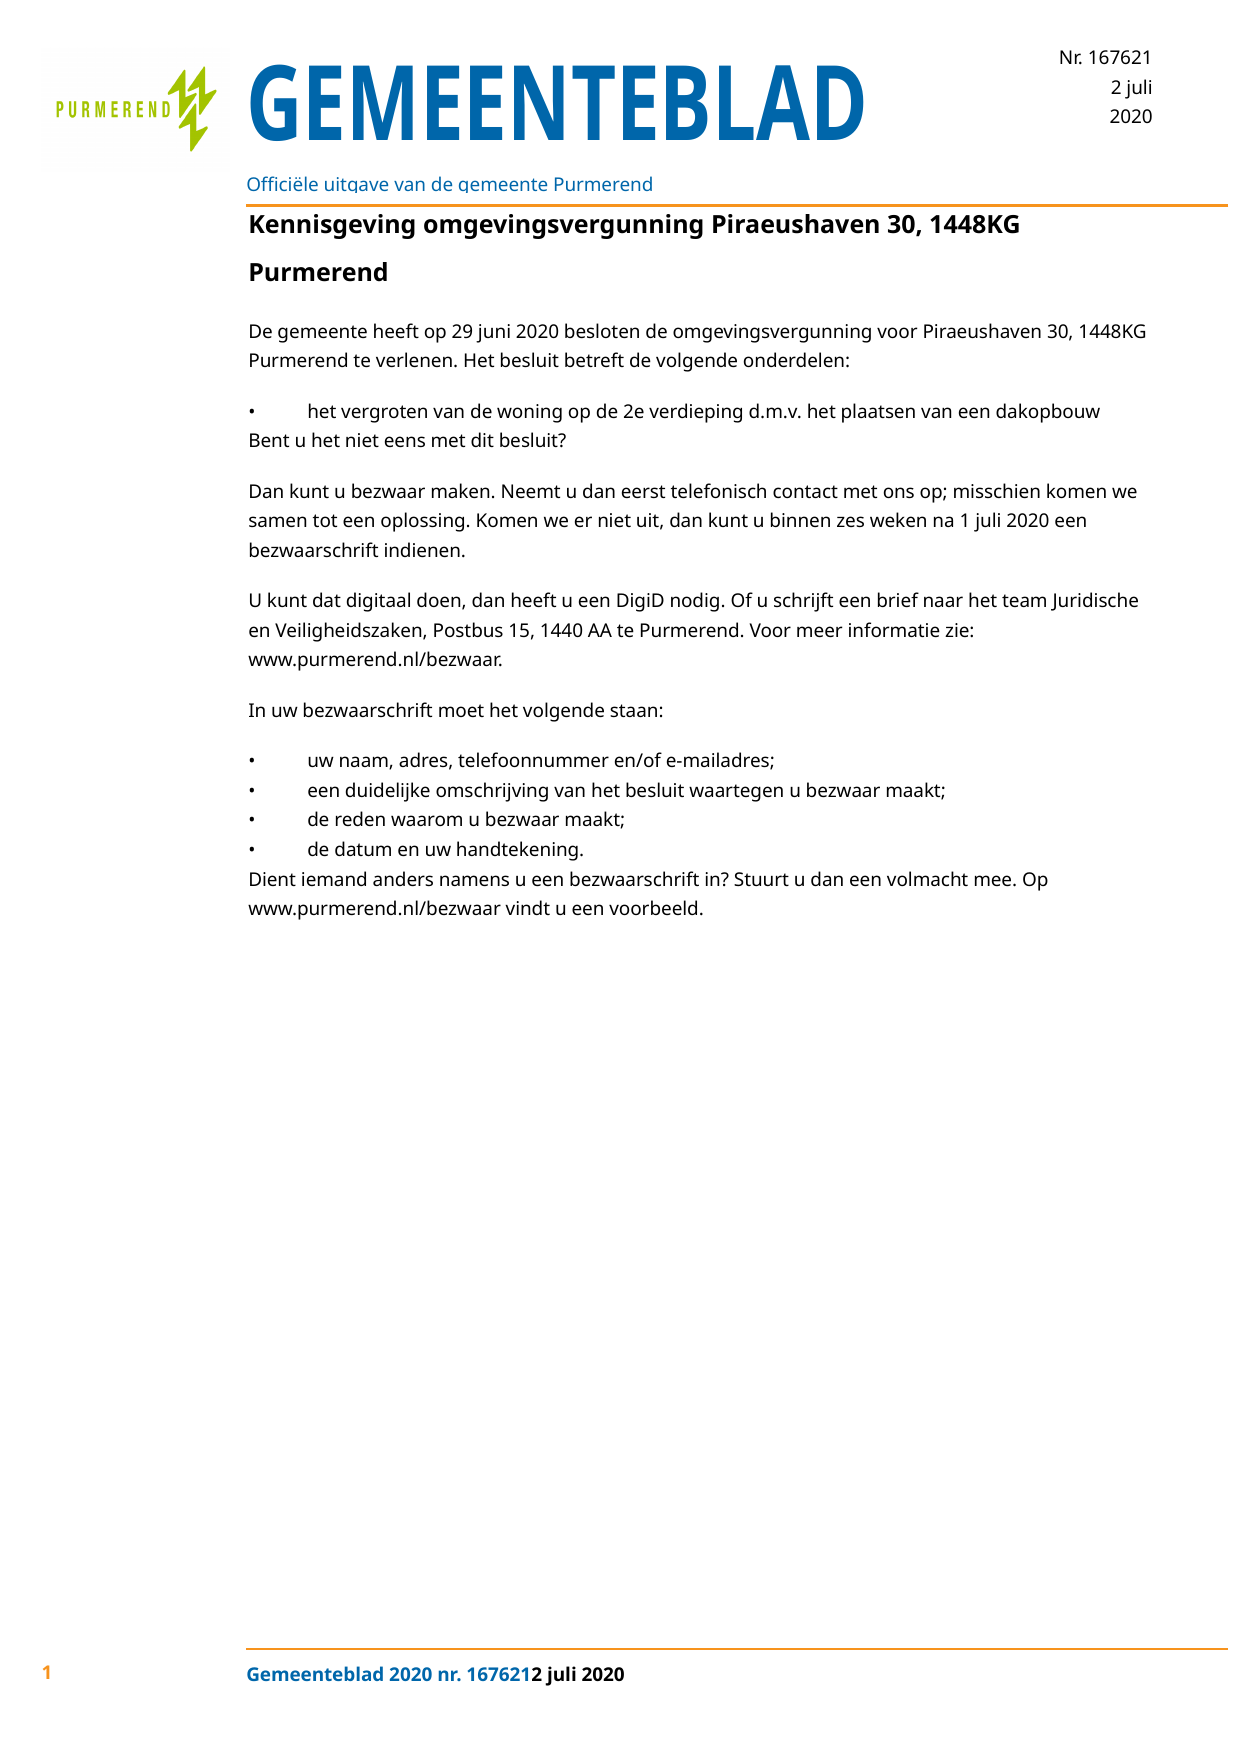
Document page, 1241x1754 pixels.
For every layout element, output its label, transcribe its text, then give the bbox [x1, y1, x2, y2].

text U kunt dat digitaal doen, dan heeft u een DigiD nodig. Of u schrijft een brief naar het team Juridische en Veiligheidszaken, Postbus 15, 1440 AA te Purmerend. Voor meer informatie zie: www.purmerend.nl/bezwaar. [248, 587, 1152, 672]
text Dient iemand anders namens u een bezwaarschrift in? Stuurt u dan een volmacht mee. Op www.purmerend.nl/bezwaar vindt u een voorbeeld. [248, 866, 1152, 921]
picture [41, 47, 231, 172]
list de reden waarom u bezwaar maakt; [248, 807, 1152, 832]
list uw naam, adres, telefoonnummer en/of e-mailadres; [248, 747, 1152, 773]
text Kennisgeving omgevingsvergunning Piraeushaven 30, 1448KG Purmerend [248, 207, 1152, 288]
text In uw bezwaarschrift moet het volgende staan: [248, 697, 1152, 723]
text De gemeente heeft op 29 juni 2020 besloten de omgevingsvergunning voor Piraeushaven 30, 1448KG Purmerend te verlenen. Het besluit betreft de volgende onderdelen: [248, 318, 1152, 373]
list het vergroten van de woning op de 2e verdieping d.m.v. het plaatsen van een dakopbouw [248, 398, 1152, 424]
text Dan kunt u bezwaar maken. Neemt u dan eerst telefonisch contact met ons op; misschien komen we samen tot een oplossing. Komen we er niet uit, dan kunt u binnen zes weken na 1 juli 2020 een bezwaarschrift indienen. [248, 478, 1152, 563]
list de datum en uw handtekening. [248, 836, 1152, 862]
text Bent u het niet eens met dit besluit? [248, 427, 1152, 453]
list een duidelijke omschrijving van het besluit waartegen u bezwaar maakt; [248, 777, 1152, 803]
